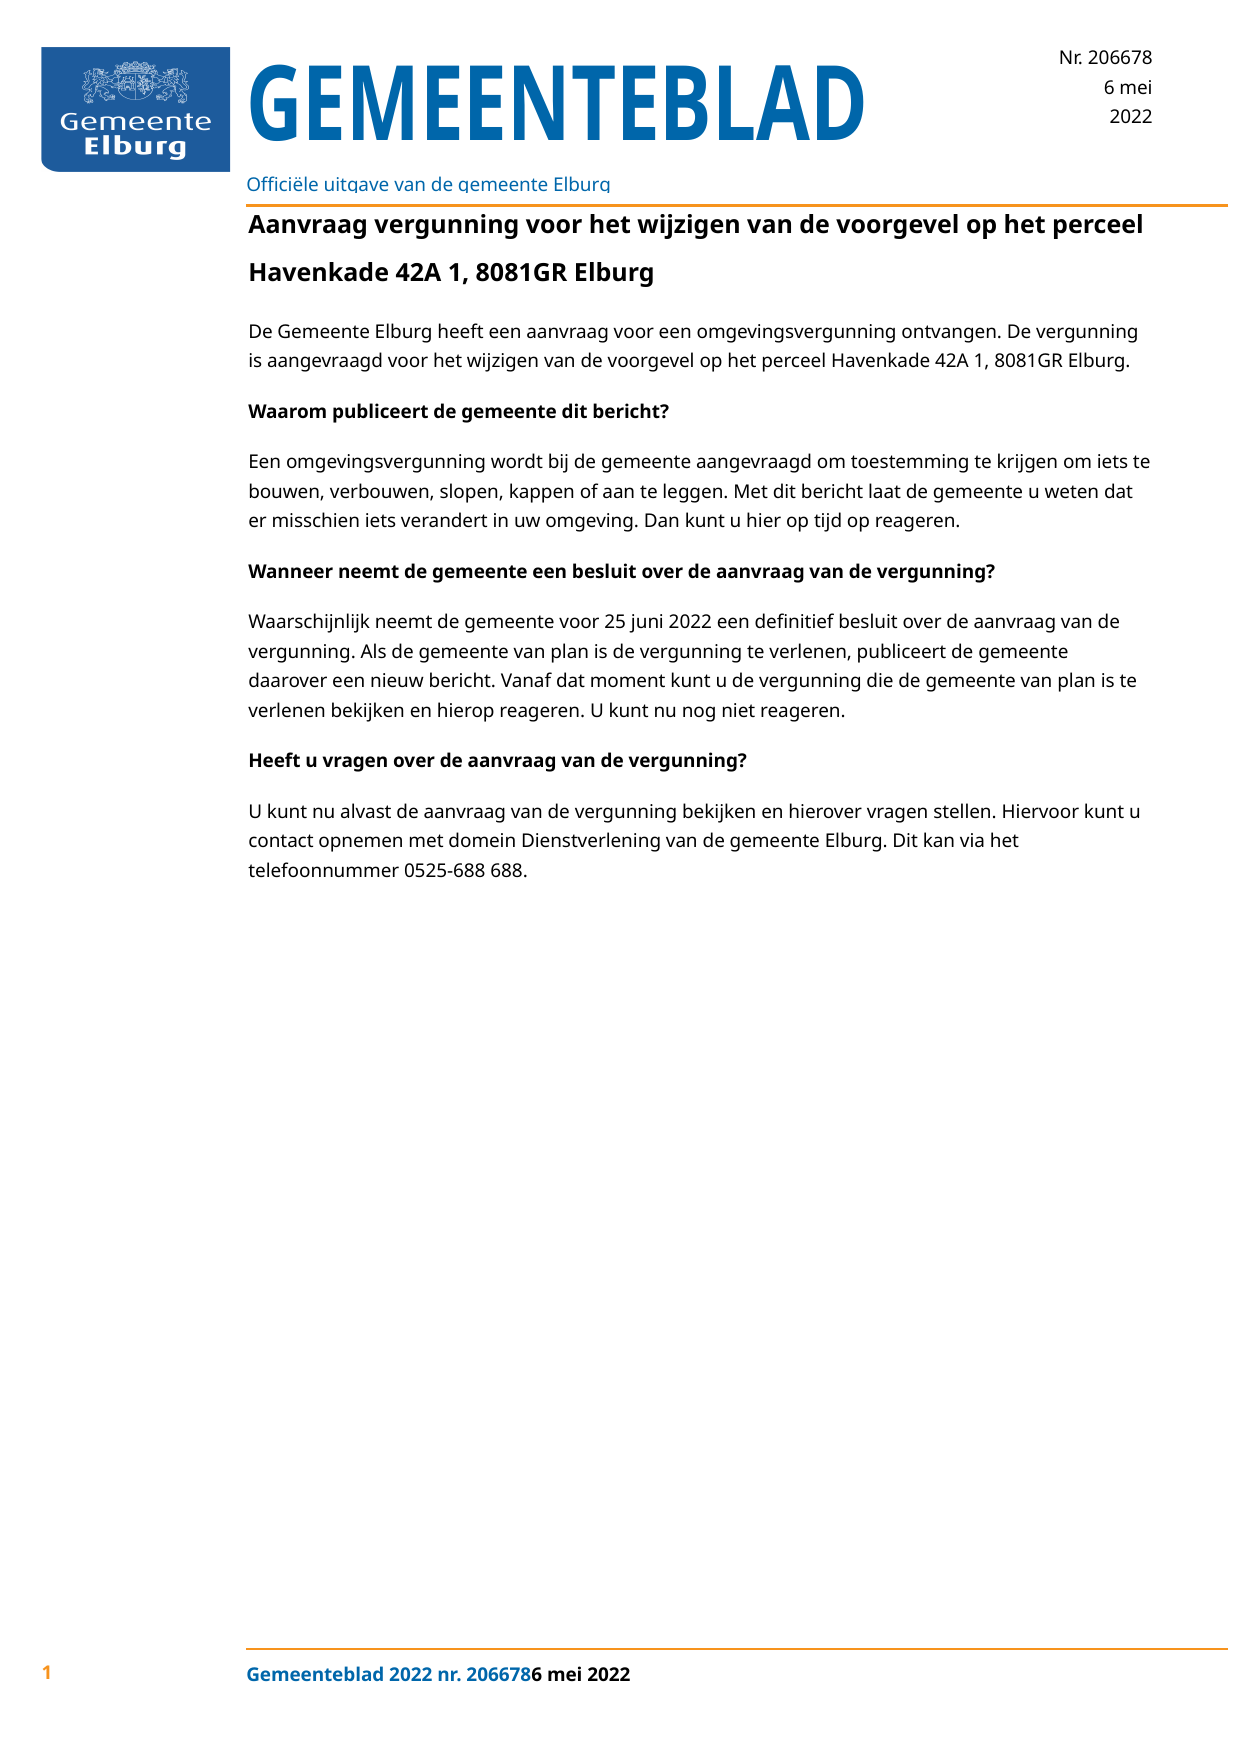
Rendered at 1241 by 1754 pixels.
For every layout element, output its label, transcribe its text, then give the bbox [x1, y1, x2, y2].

text Waarom publiceert de gemeente dit bericht? [248, 398, 1152, 424]
text U kunt nu alvast de aanvraag van de vergunning bekijken en hierover vragen stellen. Hiervoor kunt u contact opnemen met domein Dienstverlening van de gemeente Elburg. Dit kan via het telefoonnummer 0525-688 688. [248, 798, 1152, 883]
text Aanvraag vergunning voor het wijzigen van de voorgevel op het perceel Havenkade 42A 1, 8081GR Elburg [248, 207, 1152, 288]
picture [41, 47, 231, 172]
text Heeft u vragen over de aanvraag van de vergunning? [248, 747, 1152, 773]
text De Gemeente Elburg heeft een aanvraag voor een omgevingsvergunning ontvangen. De vergunning is aangevraagd voor het wijzigen van de voorgevel op het perceel Havenkade 42A 1, 8081GR Elburg. [248, 318, 1152, 373]
text Waarschijnlijk neemt de gemeente voor 25 juni 2022 een definitief besluit over de aanvraag van de vergunning. Als de gemeente van plan is de vergunning te verlenen, publiceert de gemeente daarover een nieuw bericht. Vanaf dat moment kunt u de vergunning die de gemeente van plan is te verlenen bekijken en hierop reageren. U kunt nu nog niet reageren. [248, 608, 1152, 723]
text Wanneer neemt de gemeente een besluit over de aanvraag van de vergunning? [248, 558, 1152, 584]
text Een omgevingsvergunning wordt bij de gemeente aangevraagd om toestemming te krijgen om iets te bouwen, verbouwen, slopen, kappen of aan te leggen. Met dit bericht laat de gemeente u weten dat er misschien iets verandert in uw omgeving. Dan kunt u hier op tijd op reageren. [248, 448, 1152, 533]
